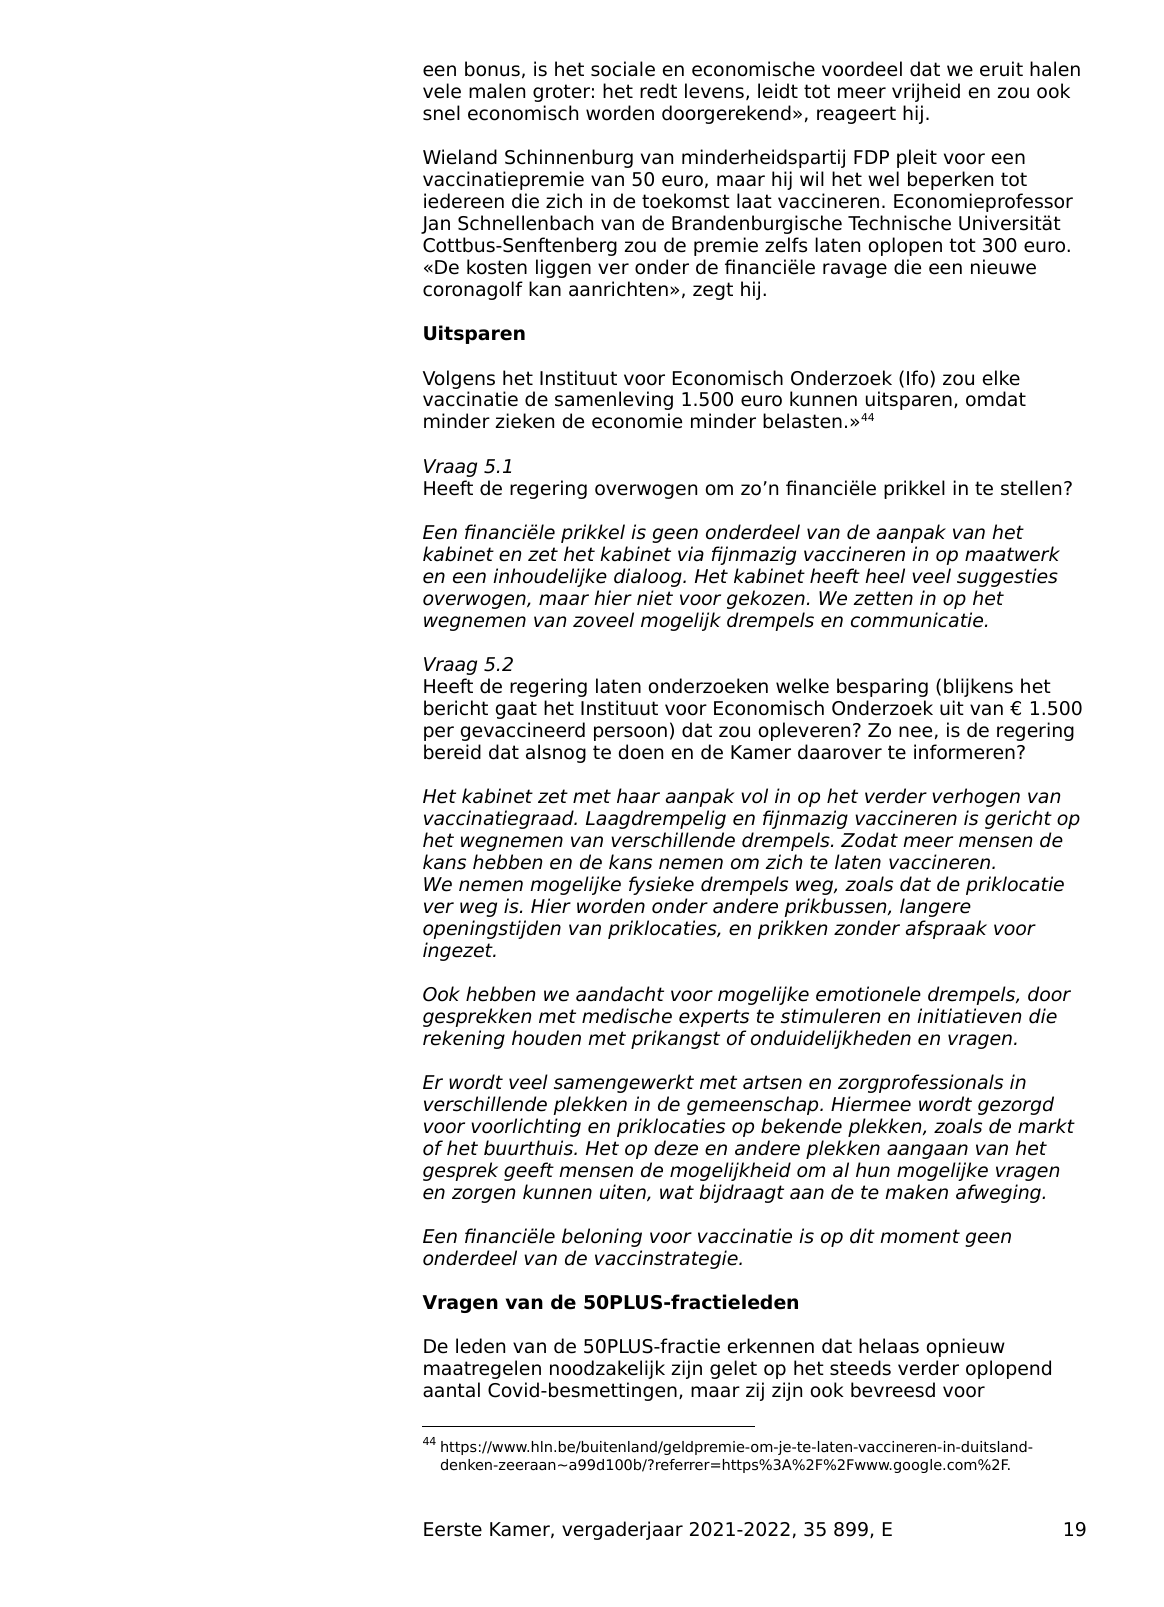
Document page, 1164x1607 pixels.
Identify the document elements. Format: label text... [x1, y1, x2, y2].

text Vraag 5.1 [422, 456, 1087, 477]
text Wieland Schinnenburg van minderheidspartij FDP pleit voor een vaccinatiepremie van 50 euro, maar hij wil het wel beperken tot iedereen die zich in de toekomst laat vaccineren. Economieprofessor Jan Schnellenbach van de Brandenburgische Technische Universität Cottbus-Senftenberg zou de premie zelfs laten oplopen tot 300 euro. «De kosten liggen ver onder de financiële ravage die een nieuwe coronagolf kan aanrichten», zegt hij. [422, 147, 1087, 301]
text Heeft de regering laten onderzoeken welke besparing (blijkens het bericht gaat het Instituut voor Economisch Onderzoek uit van € 1.500 per gevaccineerd persoon) dat zou opleveren? Zo nee, is de regering bereid dat alsnog te doen en de Kamer daarover te informeren? [422, 676, 1087, 764]
text Ook hebben we aandacht voor mogelijke emotionele drempels, door gesprekken met medische experts te stimuleren en initiatieven die rekening houden met prikangst of onduidelijkheden en vragen. [422, 984, 1087, 1050]
text Een financiële prikkel is geen onderdeel van de aanpak van het kabinet en zet het kabinet via fijnmazig vaccineren in op maatwerk en een inhoudelijke dialoog. Het kabinet heeft heel veel suggesties overwogen, maar hier niet voor gekozen. We zetten in op het wegnemen van zoveel mogelijk drempels en communicatie. [422, 522, 1087, 632]
subtitle Uitsparen [422, 323, 1087, 345]
text We nemen mogelijke fysieke drempels weg, zoals dat de priklocatie ver weg is. Hier worden onder andere prikbussen, langere openingstijden van priklocaties, en prikken zonder afspraak voor ingezet. [422, 874, 1087, 962]
subtitle Vragen van de 50PLUS-fractieleden [422, 1292, 1087, 1314]
text Een financiële beloning voor vaccinatie is op dit moment geen onderdeel van de vaccinstrategie. [422, 1226, 1087, 1270]
text Er wordt veel samengewerkt met artsen en zorgprofessionals in verschillende plekken in de gemeenschap. Hiermee wordt gezorgd voor voorlichting en priklocaties op bekende plekken, zoals de markt of het buurthuis. Het op deze en andere plekken aangaan van het gesprek geeft mensen de mogelijkheid om al hun mogelijke vragen en zorgen kunnen uiten, wat bijdraagt aan de te maken afweging. [422, 1072, 1087, 1204]
text Vraag 5.2 [422, 654, 1087, 676]
text Het kabinet zet met haar aanpak vol in op het verder verhogen van vaccinatiegraad. Laagdrempelig en fijnmazig vaccineren is gericht op het wegnemen van verschillende drempels. Zodat meer mensen de kans hebben en de kans nemen om zich te laten vaccineren. [422, 786, 1087, 874]
text De leden van de 50PLUS-fractie erkennen dat helaas opnieuw maatregelen noodzakelijk zijn gelet op het steeds verder oplopend aantal Covid-besmettingen, maar zij zijn ook bevreesd voor [422, 1336, 1087, 1402]
text https://www.hln.be/buitenland/geldpremie-om-je-te-laten-vaccineren-in-duitsland-denken-zeeraan~a99d100b/?referrer=https%3A%2F%2Fwww.google.com%2F. [422, 1435, 1087, 1474]
text Volgens het Instituut voor Economisch Onderzoek (Ifo) zou elke vaccinatie de samenleving 1.500 euro kunnen uitsparen, omdat minder zieken de economie minder belasten.» [422, 367, 1087, 433]
text een bonus, is het sociale en economische voordeel dat we eruit halen vele malen groter: het redt levens, leidt tot meer vrijheid en zou ook snel economisch worden doorgerekend», reageert hij. [422, 59, 1087, 125]
text Heeft de regering overwogen om zo’n financiële prikkel in te stellen? [422, 477, 1087, 499]
